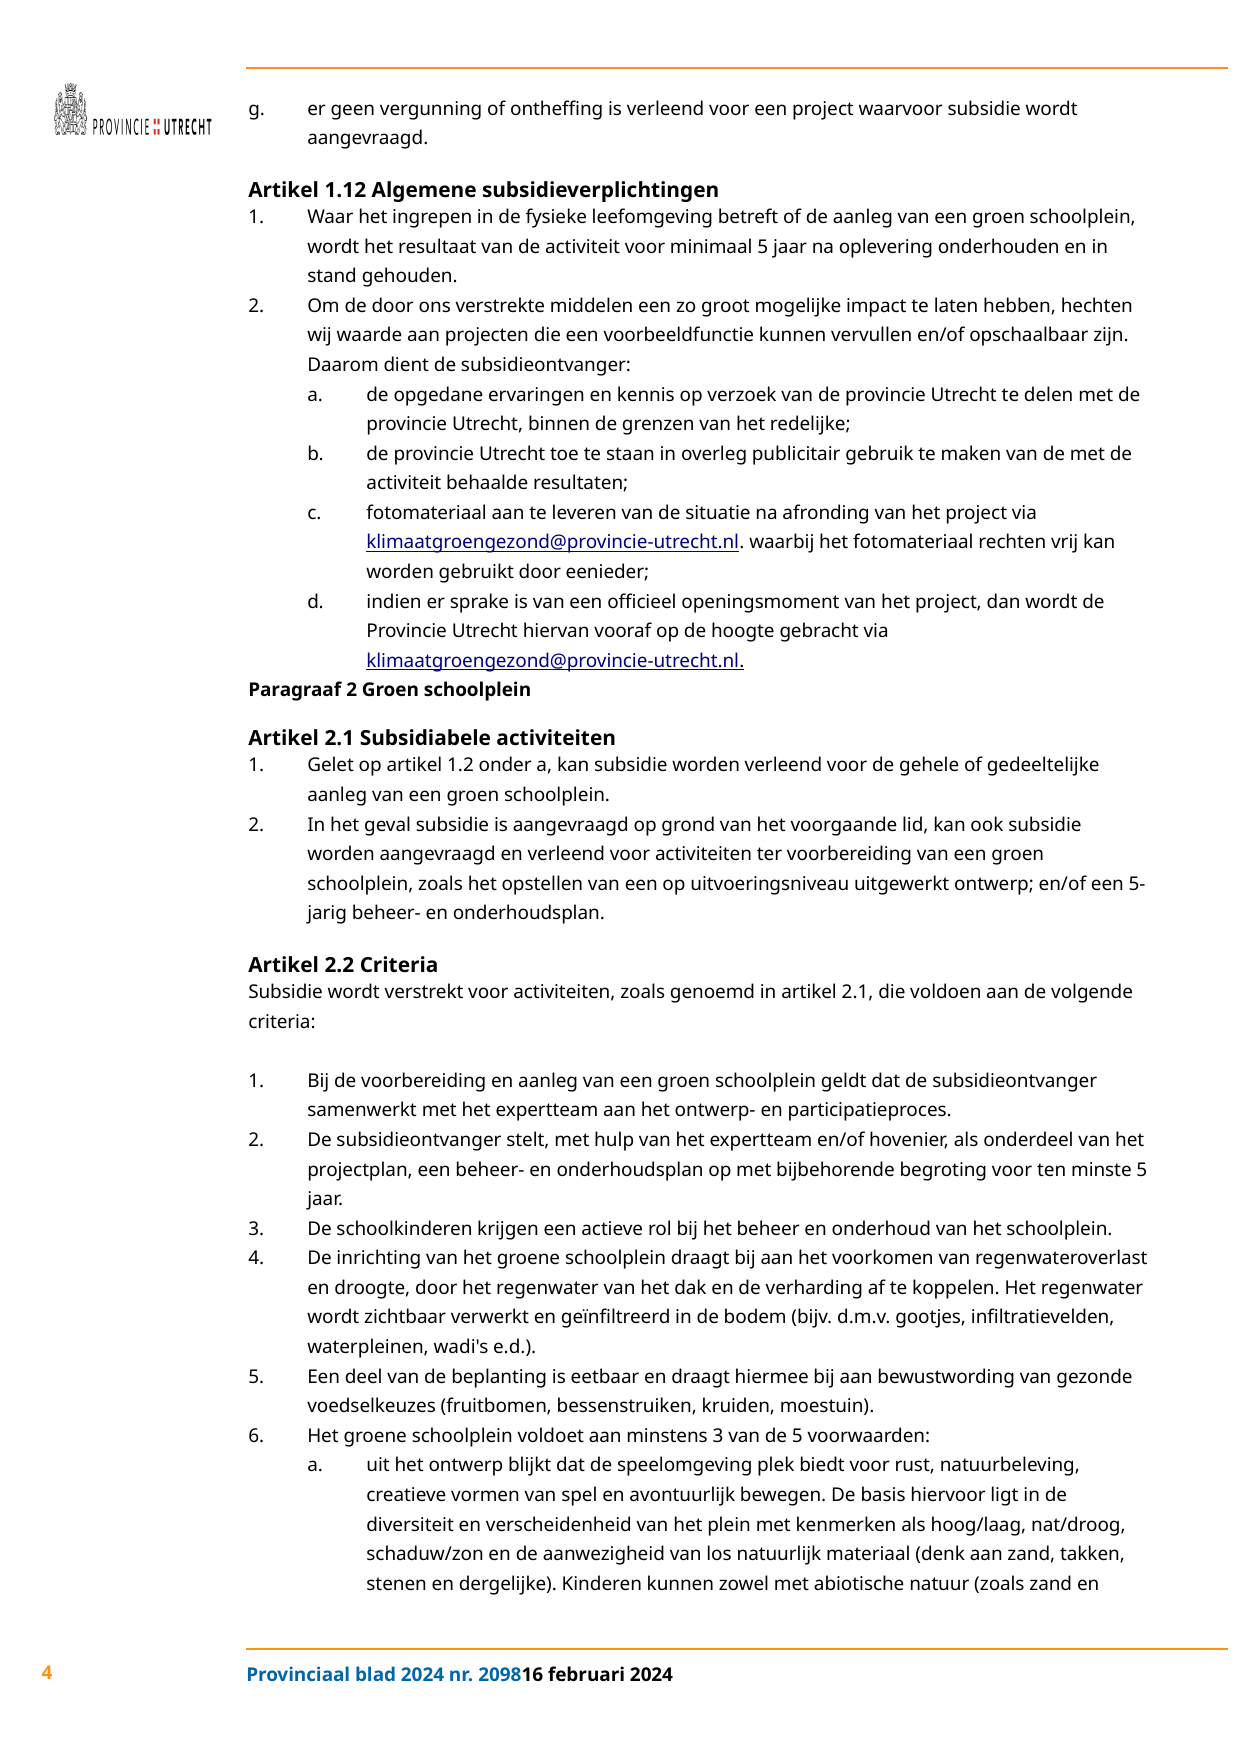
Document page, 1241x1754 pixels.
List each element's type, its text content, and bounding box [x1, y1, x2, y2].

list Een deel van de beplanting is eetbaar en draagt hiermee bij aan bewustwording van gezonde voedselkeuzes (fruitbomen, bessenstruiken, kruiden, moestuin). [248, 1363, 1152, 1418]
list er geen vergunning of ontheffing is verleend voor een project waarvoor subsidie wordt aangevraagd. [248, 95, 1152, 150]
list uit het ontwerp blijkt dat de speelomgeving plek biedt voor rust, natuurbeleving, creatieve vormen van spel en avontuurlijk bewegen. De basis hiervoor ligt in de diversiteit en verscheidenheid van het plein met kenmerken als hoog/laag, nat/droog, schaduw/zon en de aanwezigheid van los natuurlijk materiaal (denk aan zand, takken, stenen en dergelijke). Kinderen kunnen zowel met abiotische natuur (zoals zand en [307, 1452, 1152, 1596]
text Artikel 1.12 Algemene subsidieverplichtingen [248, 175, 1152, 203]
list De inrichting van het groene schoolplein draagt bij aan het voorkomen van regenwateroverlast en droogte, door het regenwater van het dak en de verharding af te koppelen. Het regenwater wordt zichtbaar verwerkt en geïnfiltreerd in de bodem (bijv. d.m.v. gootjes, infiltratievelden, waterpleinen, wadi's e.d.). [248, 1244, 1152, 1359]
list de opgedane ervaringen en kennis op verzoek van de provincie Utrecht te delen met de provincie Utrecht, binnen de grenzen van het redelijke; [307, 381, 1152, 436]
list De schoolkinderen krijgen een actieve rol bij het beheer en onderhoud van het schoolplein. [248, 1215, 1152, 1241]
text Subsidie wordt verstrekt voor activiteiten, zoals genoemd in artikel 2.1, die voldoen aan de volgende criteria: [248, 978, 1152, 1034]
list Het groene schoolplein voldoet aan minstens 3 van de 5 voorwaarden: [248, 1422, 1152, 1448]
list Waar het ingrepen in de fysieke leefomgeving betreft of de aanleg van een groen schoolplein, wordt het resultaat van de activiteit voor minimaal 5 jaar na oplevering onderhouden en in stand gehouden. [248, 203, 1152, 288]
text Paragraaf 2 Groen schoolplein [248, 677, 1152, 702]
list indien er sprake is van een officieel openingsmoment van het project, dan wordt de Provincie Utrecht hiervan vooraf op de hoogte gebracht via klimaatgroengezond@provincie-utrecht.nl. [307, 588, 1152, 673]
picture [41, 47, 231, 172]
list fotomateriaal aan te leveren van de situatie na afronding van het project via klimaatgroengezond@provincie-utrecht.nl. waarbij het fotomateriaal rechten vrij kan worden gebruikt door eenieder; [307, 499, 1152, 584]
text Artikel 2.1 Subsidiabele activiteiten [248, 723, 1152, 752]
list Om de door ons verstrekte middelen een zo groot mogelijke impact te laten hebben, hechten wij waarde aan projecten die een voorbeeldfunctie kunnen vervullen en/of opschaalbaar zijn. Daarom dient de subsidieontvanger: [248, 292, 1152, 377]
list de provincie Utrecht toe te staan in overleg publicitair gebruik te maken van de met de activiteit behaalde resultaten; [307, 440, 1152, 495]
list Bij de voorbereiding en aanleg van een groen schoolplein geldt dat de subsidieontvanger samenwerkt met het expertteam aan het ontwerp- en participatieproces. [248, 1067, 1152, 1122]
list Gelet op artikel 1.2 onder a, kan subsidie worden verleend voor de gehele of gedeeltelijke aanleg van een groen schoolplein. [248, 752, 1152, 807]
text Artikel 2.2 Criteria [248, 950, 1152, 978]
list In het geval subsidie is aangevraagd op grond van het voorgaande lid, kan ook subsidie worden aangevraagd en verleend voor activiteiten ter voorbereiding van een groen schoolplein, zoals het opstellen van een op uitvoeringsniveau uitgewerkt ontwerp; en/of een 5-jarig beheer- en onderhoudsplan. [248, 811, 1152, 925]
list De subsidieontvanger stelt, met hulp van het expertteam en/of hovenier, als onderdeel van het projectplan, een beheer- en onderhoudsplan op met bijbehorende begroting voor ten minste 5 jaar. [248, 1126, 1152, 1211]
